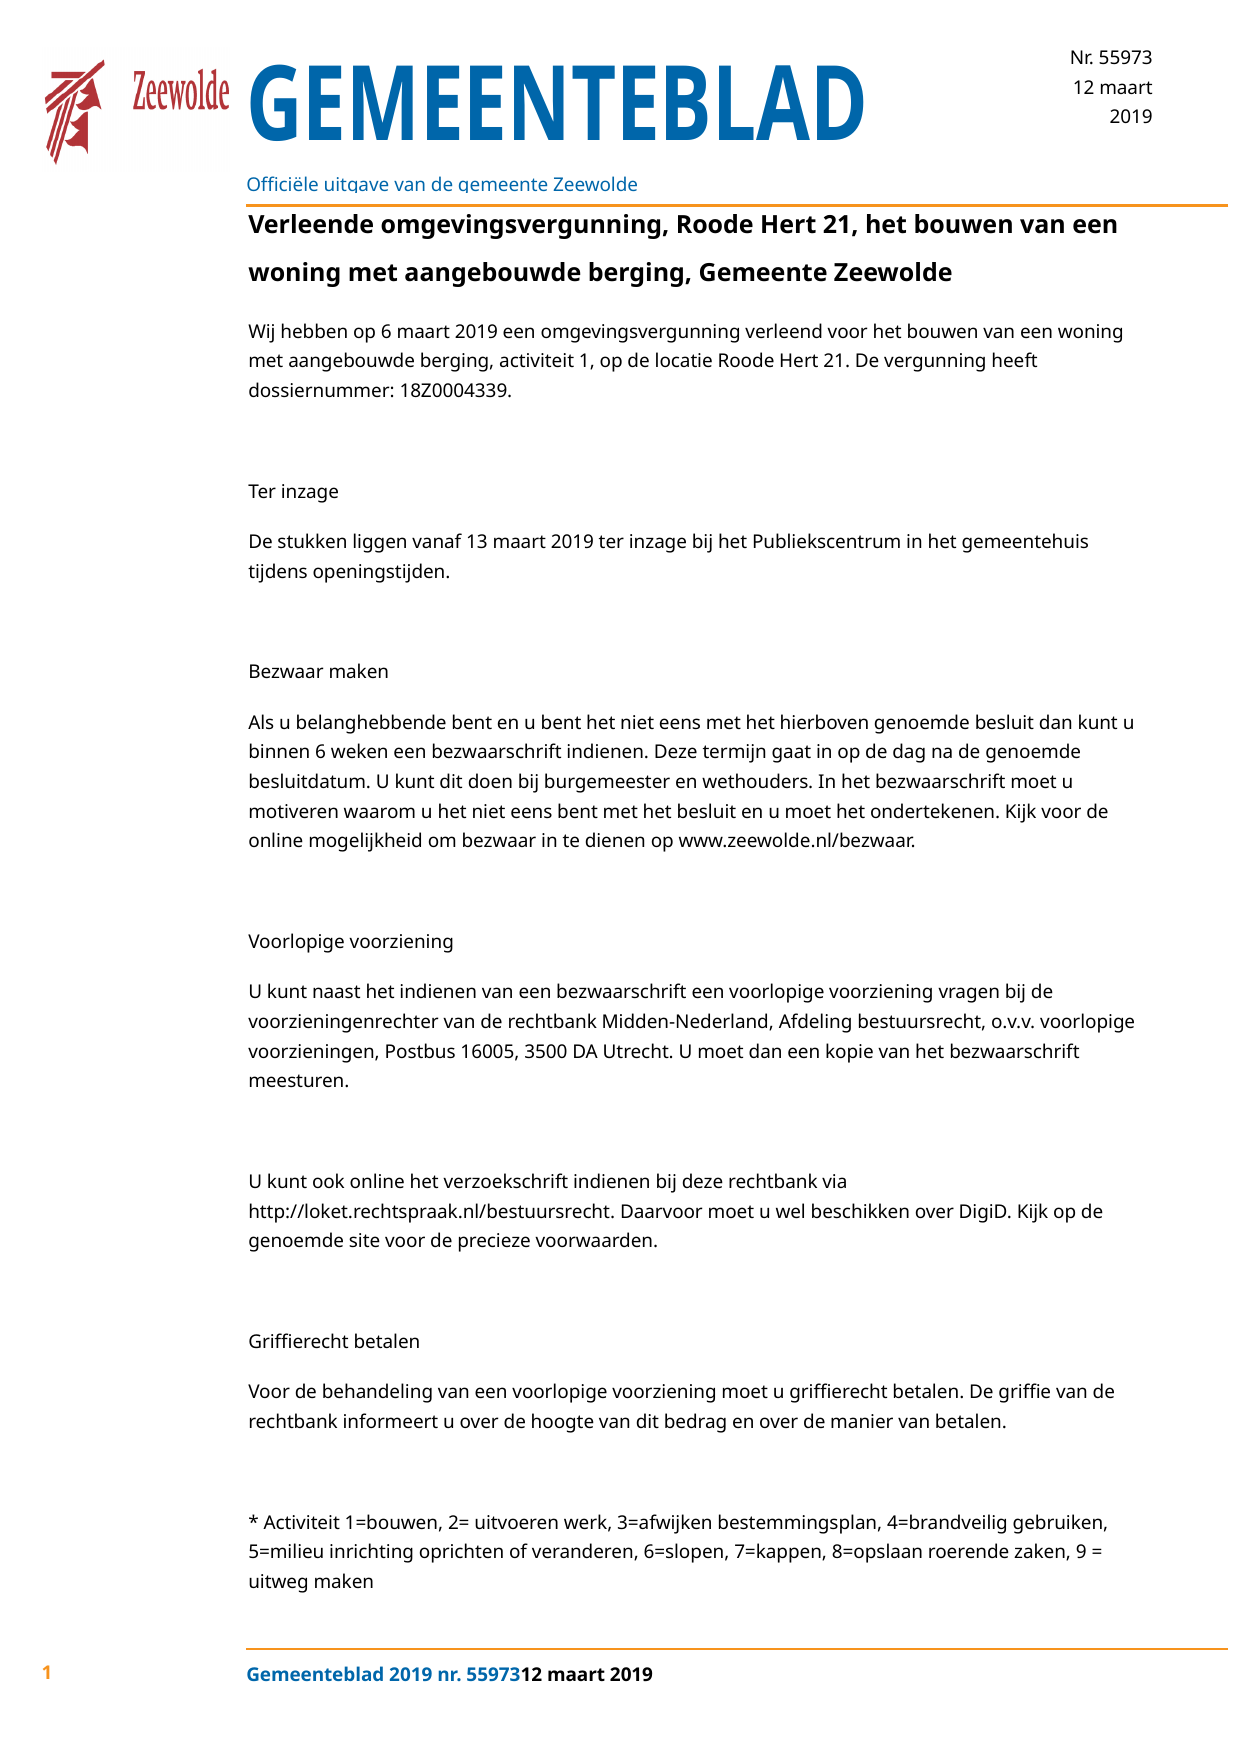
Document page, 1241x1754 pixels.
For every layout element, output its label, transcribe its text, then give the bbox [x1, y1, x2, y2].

text Verleende omgevingsvergunning, Roode Hert 21, het bouwen van een woning met aangebouwde berging, Gemeente Zeewolde [248, 207, 1152, 288]
text U kunt ook online het verzoekschrift indienen bij deze rechtbank via http://loket.rechtspraak.nl/bestuursrecht. Daarvoor moet u wel beschikken over DigiD. Kijk op de genoemde site voor de precieze voorwaarden. [248, 1168, 1152, 1253]
picture [41, 47, 231, 172]
text Voorlopige voorziening [248, 928, 1152, 954]
text De stukken liggen vanaf 13 maart 2019 ter inzage bij het Publiekscentrum in het gemeentehuis tijdens openingstijden. [248, 528, 1152, 584]
text Voor de behandeling van een voorlopige voorziening moet u griffierecht betalen. De griffie van de rechtbank informeert u over de hoogte van dit bedrag en over de manier van betalen. [248, 1379, 1152, 1434]
text Bezwaar maken [248, 659, 1152, 684]
text U kunt naast het indienen van een bezwaarschrift een voorlopige voorziening vragen bij de voorzieningenrechter van de rechtbank Midden-Nederland, Afdeling bestuursrecht, o.v.v. voorlopige voorzieningen, Postbus 16005, 3500 DA Utrecht. U moet dan een kopie van het bezwaarschrift meesturen. [248, 979, 1152, 1093]
text Wij hebben op 6 maart 2019 een omgevingsvergunning verleend voor het bouwen van een woning met aangebouwde berging, activiteit 1, op de locatie Roode Hert 21. De vergunning heeft dossiernummer: 18Z0004339. [248, 318, 1152, 403]
text Ter inzage [248, 478, 1152, 504]
text Griffierecht betalen [248, 1328, 1152, 1354]
text Als u belanghebbende bent en u bent het niet eens met het hierboven genoemde besluit dan kunt u binnen 6 weken een bezwaarschrift indienen. Deze termijn gaat in op de dag na de genoemde besluitdatum. U kunt dit doen bij burgemeester en wethouders. In het bezwaarschrift moet u motiveren waarom u het niet eens bent met het besluit en u moet het ondertekenen. Kijk voor de online mogelijkheid om bezwaar in te dienen op www.zeewolde.nl/bezwaar. [248, 709, 1152, 853]
text * Activiteit 1=bouwen, 2= uitvoeren werk, 3=afwijken bestemmingsplan, 4=brandveilig gebruiken, 5=milieu inrichting oprichten of veranderen, 6=slopen, 7=kappen, 8=opslaan roerende zaken, 9 = uitweg maken [248, 1509, 1152, 1594]
